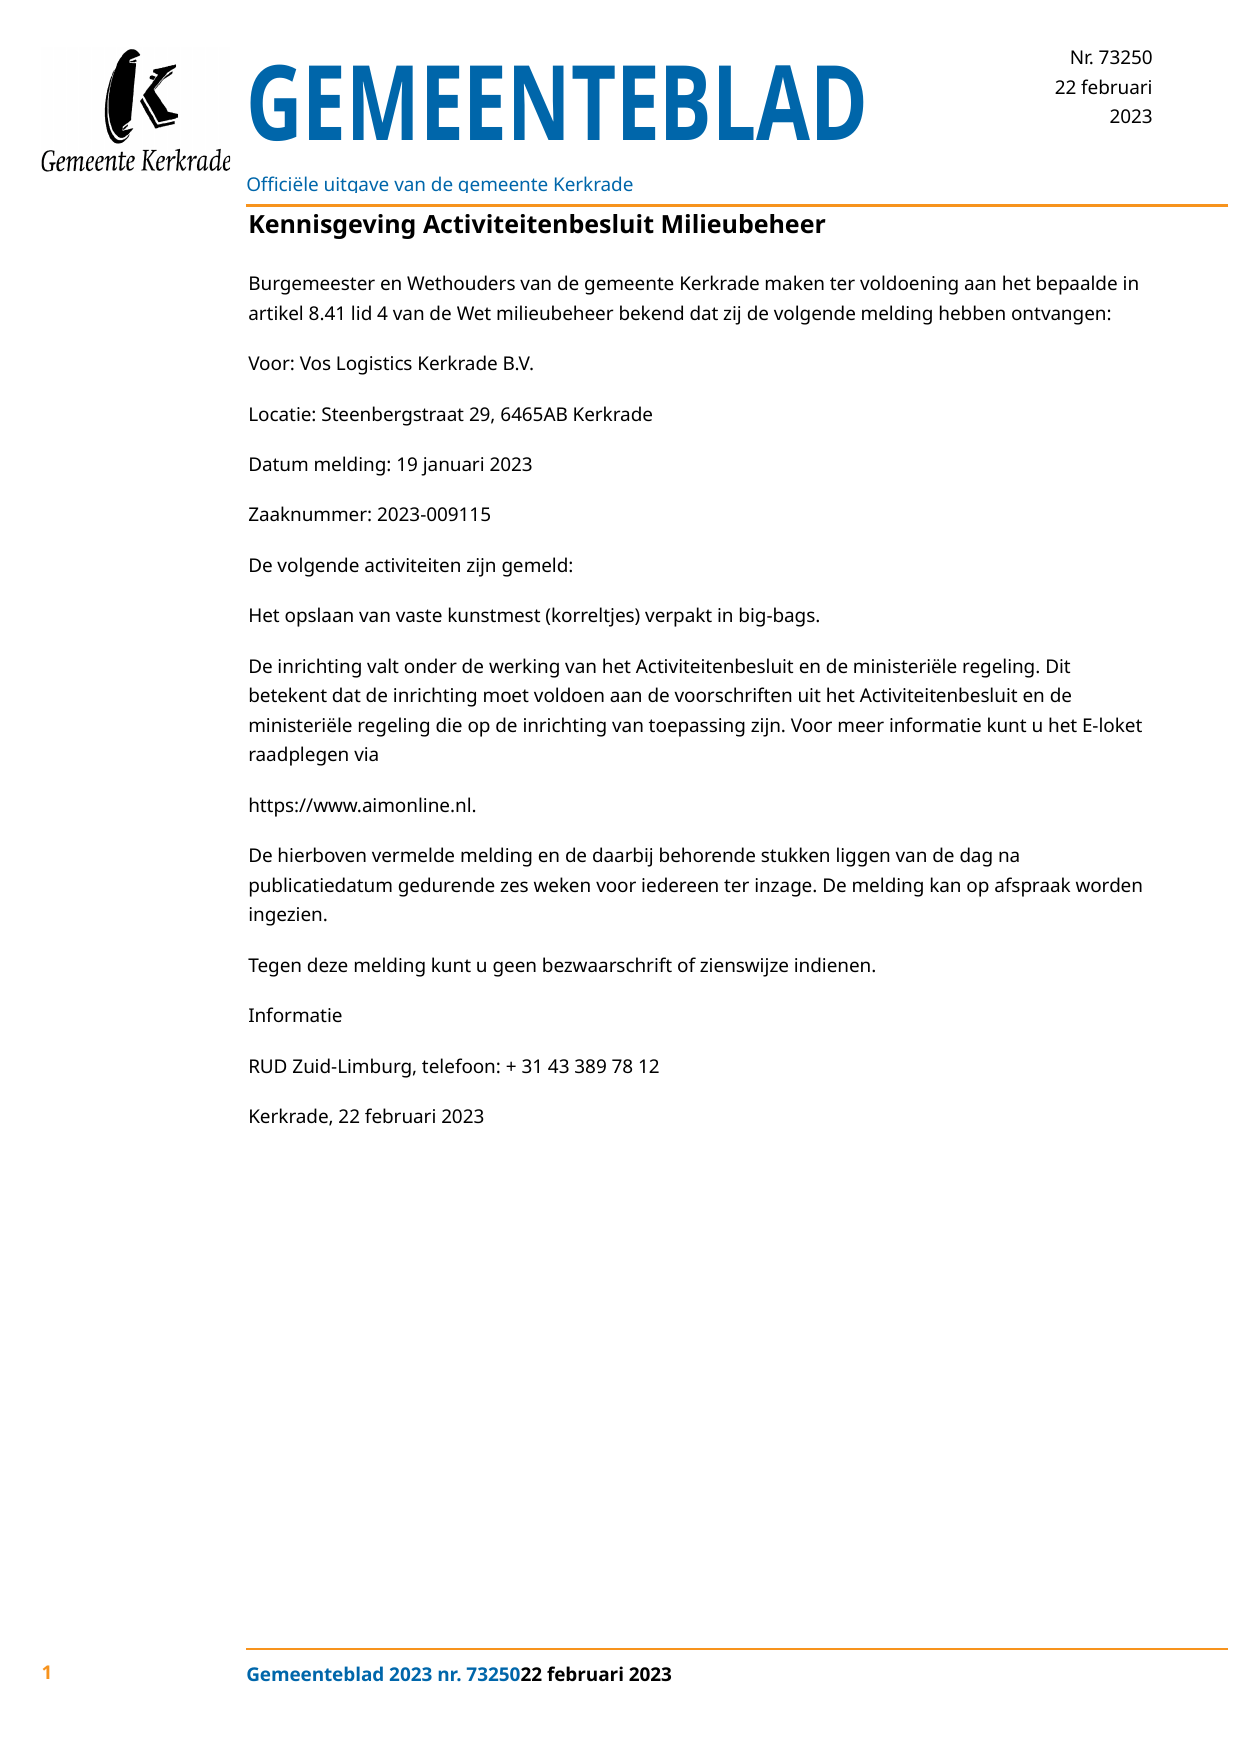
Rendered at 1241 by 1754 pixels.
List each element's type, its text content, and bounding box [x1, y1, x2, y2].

text https://www.aimonline.nl. [248, 792, 1152, 818]
text De volgende activiteiten zijn gemeld: [248, 552, 1152, 578]
text De inrichting valt onder de werking van het Activiteitenbesluit en de ministeriële regeling. Dit betekent dat de inrichting moet voldoen aan de voorschriften uit het Activiteitenbesluit en de ministeriële regeling die op de inrichting van toepassing zijn. Voor meer informatie kunt u het E-loket raadplegen via [248, 653, 1152, 767]
text Het opslaan van vaste kunstmest (korreltjes) verpakt in big-bags. [248, 602, 1152, 628]
text Zaaknummer: 2023-009115 [248, 502, 1152, 527]
text Kerkrade, 22 februari 2023 [248, 1103, 1152, 1129]
text Locatie: Steenbergstraat 29, 6465AB Kerkrade [248, 401, 1152, 426]
text Kennisgeving Activiteitenbesluit Milieubeheer [248, 207, 1152, 241]
text RUD Zuid-Limburg, telefoon: + 31 43 389 78 12 [248, 1053, 1152, 1078]
text Datum melding: 19 januari 2023 [248, 451, 1152, 477]
text Voor: Vos Logistics Kerkrade B.V. [248, 350, 1152, 376]
text De hierboven vermelde melding en de daarbij behorende stukken liggen van de dag na publicatiedatum gedurende zes weken voor iedereen ter inzage. De melding kan op afspraak worden ingezien. [248, 842, 1152, 927]
text Informatie [248, 1002, 1152, 1028]
picture [41, 47, 231, 172]
text Tegen deze melding kunt u geen bezwaarschrift of zienswijze indienen. [248, 952, 1152, 978]
text Burgemeester en Wethouders van de gemeente Kerkrade maken ter voldoening aan het bepaalde in artikel 8.41 lid 4 van de Wet milieubeheer bekend dat zij de volgende melding hebben ontvangen: [248, 270, 1152, 326]
